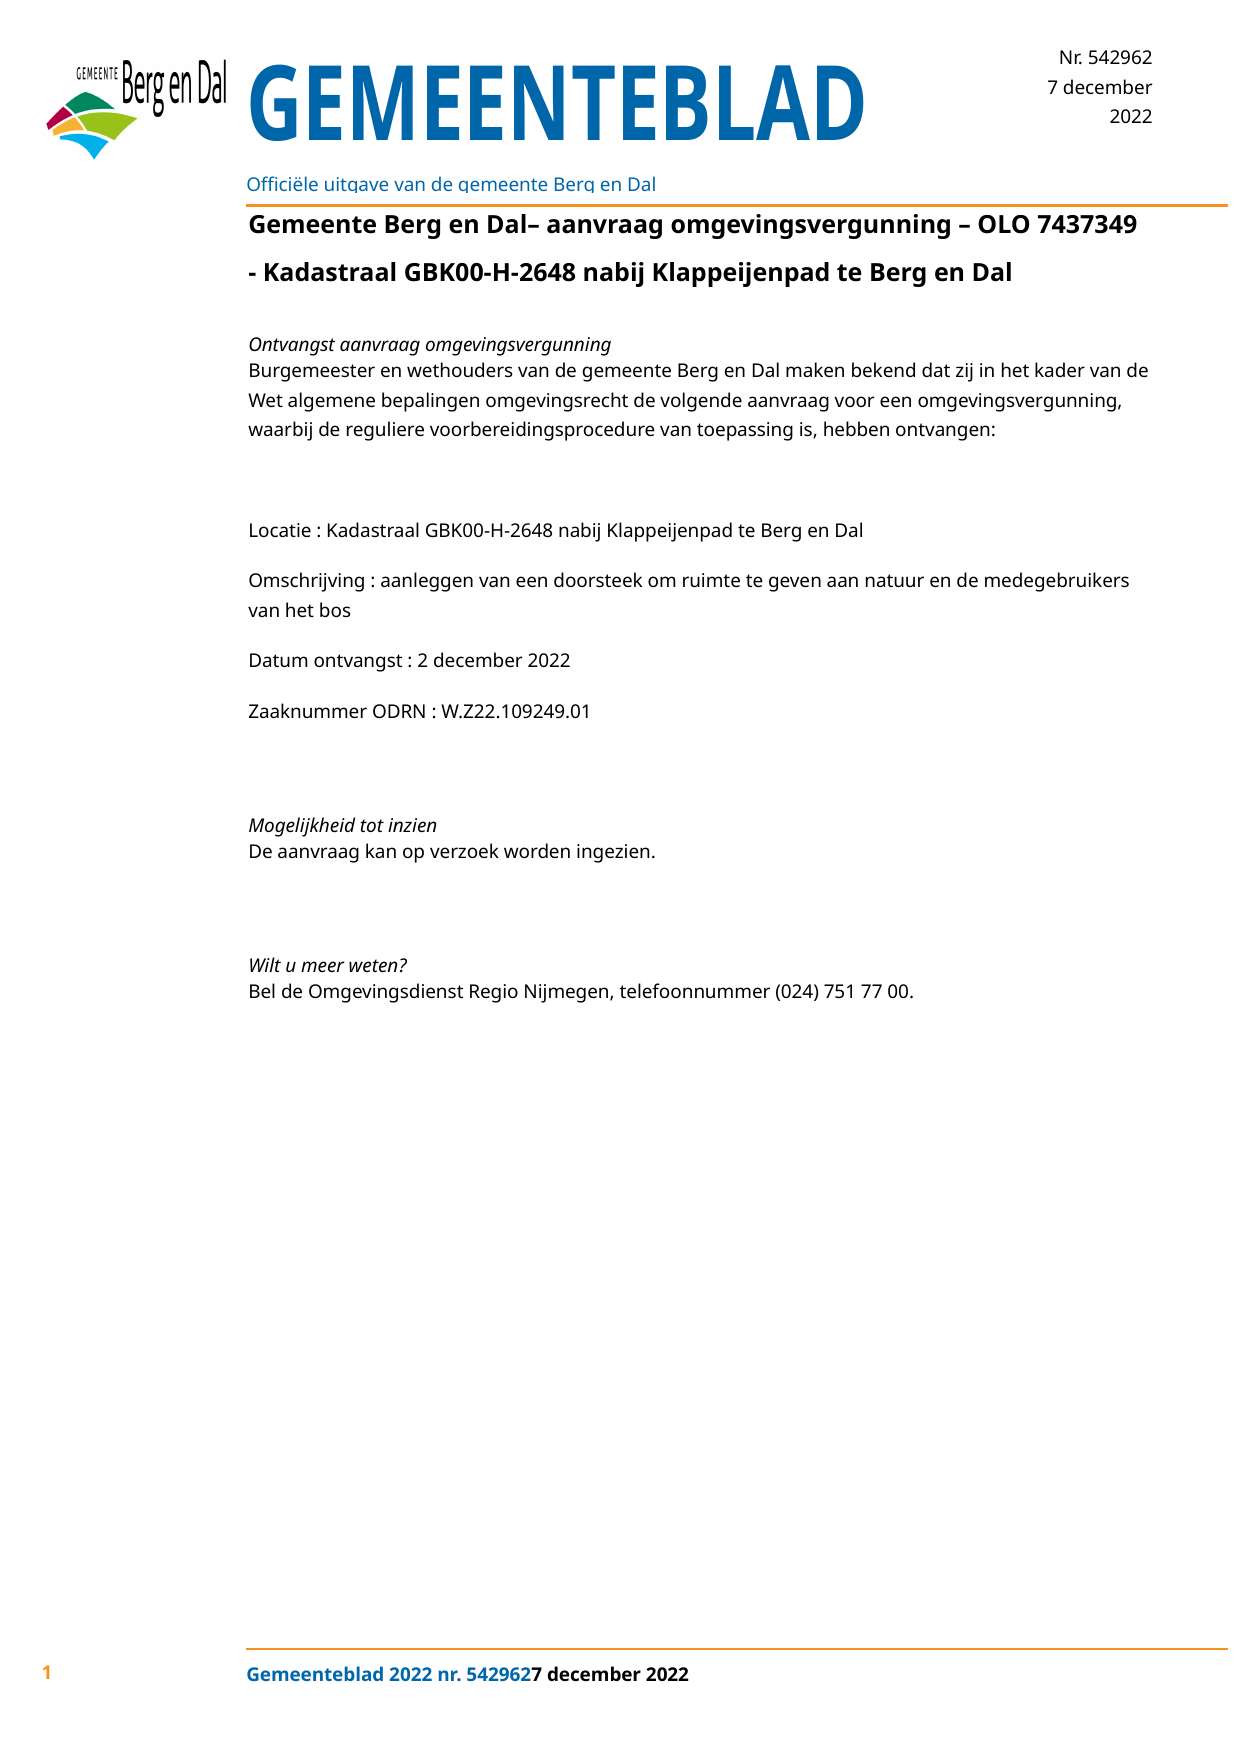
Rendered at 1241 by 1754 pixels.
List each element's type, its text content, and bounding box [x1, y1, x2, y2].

text Burgemeester en wethouders van de gemeente Berg en Dal maken bekend dat zij in het kader van de Wet algemene bepalingen omgevingsrecht de volgende aanvraag voor een omgevingsvergunning, waarbij de reguliere voorbereidingsprocedure van toepassing is, hebben ontvangen: [248, 357, 1152, 442]
text Datum ontvangst : 2 december 2022 [248, 648, 1152, 673]
text Mogelijkheid tot inzien [248, 812, 1152, 838]
text Bel de Omgevingsdienst Regio Nijmegen, telefoonnummer (024) 751 77 00. [248, 978, 1152, 1004]
text Locatie : Kadastraal GBK00-H-2648 nabij Klappeijenpad te Berg en Dal [248, 517, 1152, 543]
text Omschrijving : aanleggen van een doorsteek om ruimte te geven aan natuur en de medegebruikers van het bos [248, 568, 1152, 623]
text Zaaknummer ODRN : W.Z22.109249.01 [248, 698, 1152, 724]
text Wilt u meer weten? [248, 952, 1152, 978]
text Gemeente Berg en Dal– aanvraag omgevingsvergunning – OLO 7437349 - Kadastraal GBK00-H-2648 nabij Klappeijenpad te Berg en Dal [248, 207, 1152, 288]
text De aanvraag kan op verzoek worden ingezien. [248, 838, 1152, 864]
picture [41, 47, 231, 172]
text Ontvangst aanvraag omgevingsvergunning [248, 331, 1152, 357]
